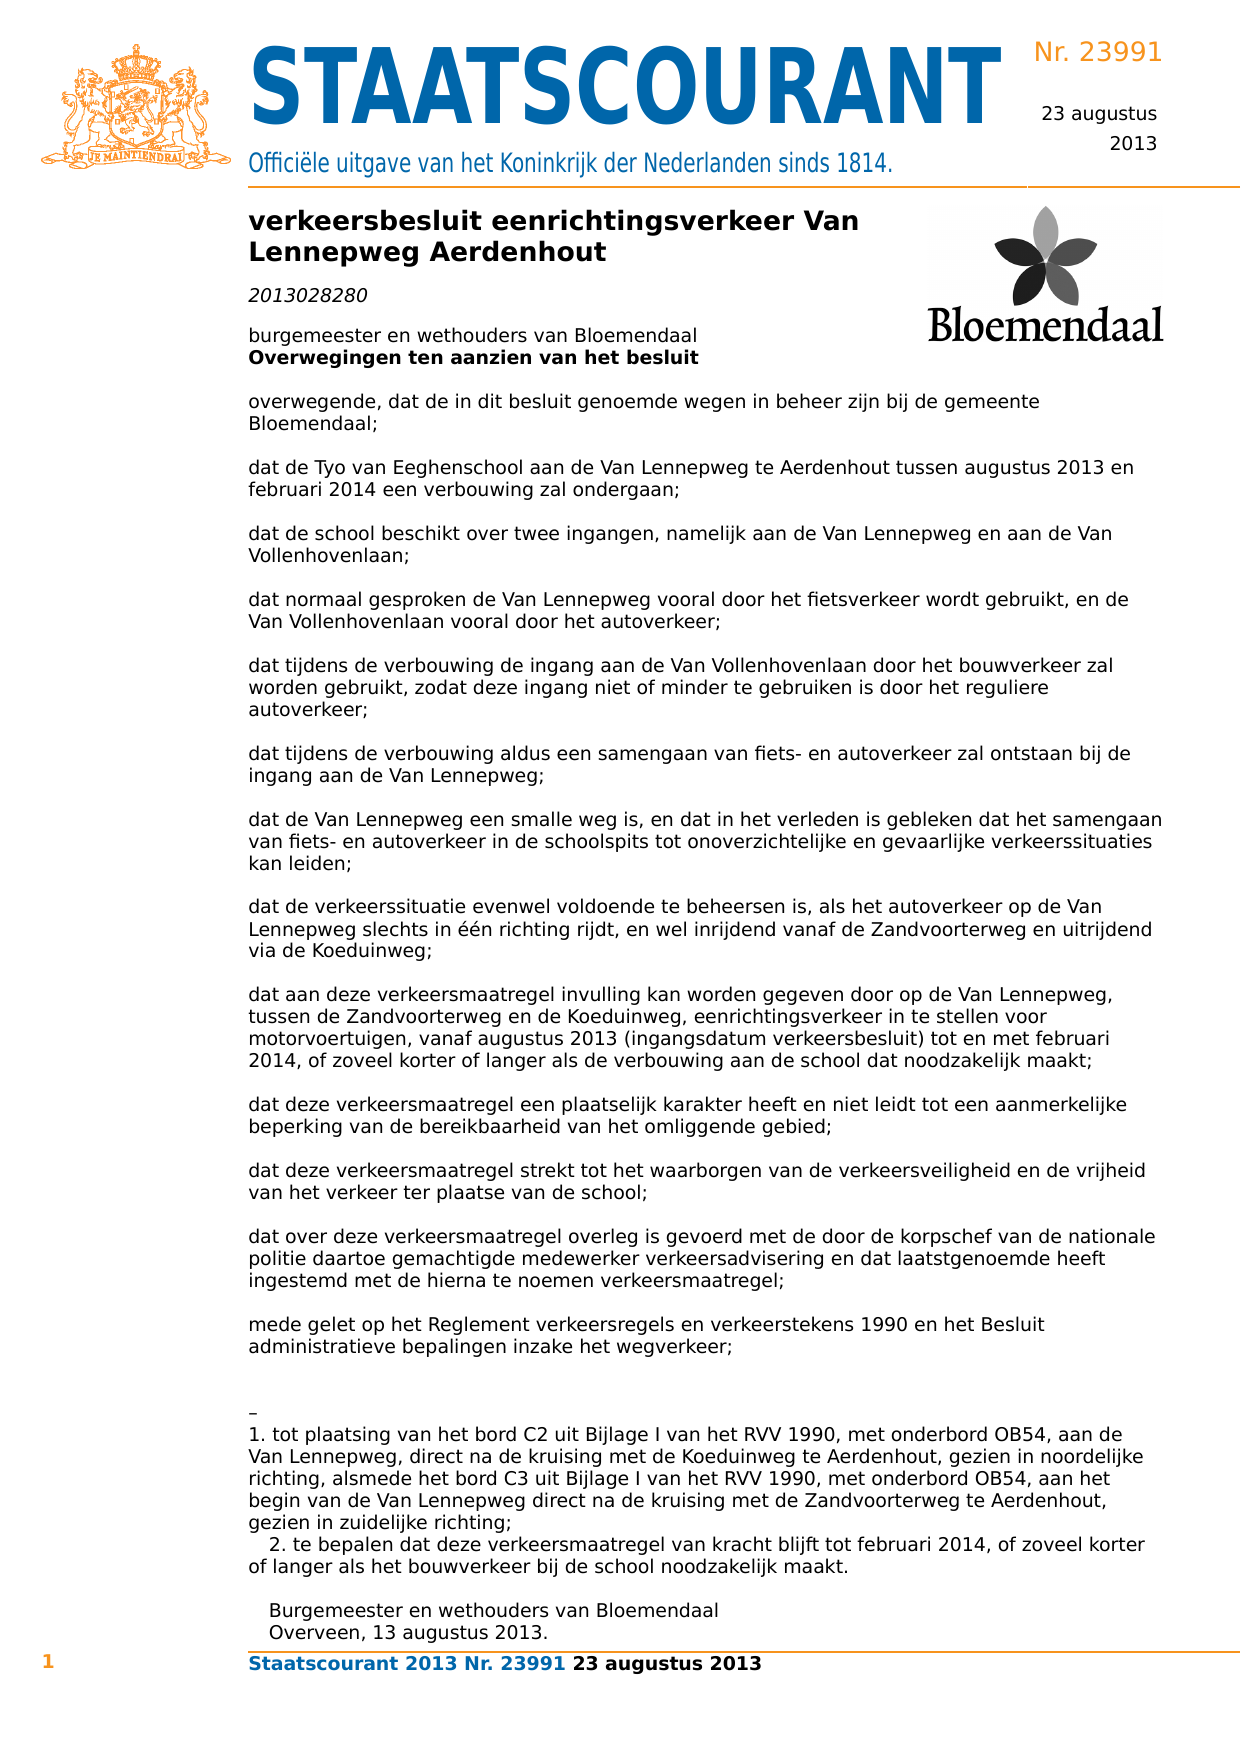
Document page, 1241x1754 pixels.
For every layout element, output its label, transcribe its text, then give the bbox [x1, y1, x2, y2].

text dat normaal gesproken de Van Lennepweg vooral door het fietsverkeer wordt gebruikt, en de Van Vollenhovenlaan vooral door het autoverkeer; [248, 589, 1163, 633]
text dat de Tyo van Eeghenschool aan de Van Lennepweg te Aerdenhout tussen augustus 2013 en februari 2014 een verbouwing zal ondergaan; [248, 457, 1163, 501]
text dat over deze verkeersmaatregel overleg is gevoerd met de door de korpschef van de nationale politie daartoe gemachtigde medewerker verkeersadvisering en dat laatstgenoemde heeft ingestemd met de hierna te noemen verkeersmaatregel; [248, 1226, 1163, 1292]
text Overveen, 13 augustus 2013. [248, 1622, 1163, 1644]
picture [41, 44, 231, 169]
text dat deze verkeersmaatregel strekt tot het waarborgen van de verkeersveiligheid en de vrijheid van het verkeer ter plaatse van de school; [248, 1160, 1163, 1204]
text dat deze verkeersmaatregel een plaatselijk karakter heeft en niet leidt tot een aanmerkelijke beperking van de bereikbaarheid van het omliggende gebied; [248, 1094, 1163, 1138]
text 2013028280 [248, 285, 927, 307]
text dat de Van Lennepweg een smalle weg is, en dat in het verleden is gebleken dat het samengaan van fiets- en autoverkeer in de schoolspits tot onoverzichtelijke en gevaarlijke verkeerssituaties kan leiden; [248, 808, 1163, 874]
subtitle Overwegingen ten aanzien van het besluit [248, 347, 1163, 369]
subtitle verkeersbesluit eenrichtingsverkeer Van Lennepweg Aerdenhout [248, 206, 927, 268]
text Burgemeester en wethouders van Bloemendaal [248, 1600, 1163, 1622]
text dat de school beschikt over twee ingangen, namelijk aan de Van Lennepweg en aan de Van Vollenhovenlaan; [248, 523, 1163, 567]
picture [927, 205, 1164, 342]
text dat tijdens de verbouwing de ingang aan de Van Vollenhovenlaan door het bouwverkeer zal worden gebruikt, zodat deze ingang niet of minder te gebruiken is door het reguliere autoverkeer; [248, 655, 1163, 721]
text overwegende, dat de in dit besluit genoemde wegen in beheer zijn bij de gemeente Bloemendaal; [248, 391, 1163, 435]
text mede gelet op het Reglement verkeersregels en verkeerstekens 1990 en het Besluit administratieve bepalingen inzake het wegverkeer; [248, 1314, 1163, 1358]
text dat de verkeerssituatie evenwel voldoende te beheersen is, als het autoverkeer op de Van Lennepweg slechts in één richting rijdt, en wel inrijdend vanaf de Zandvoorterweg en uitrijdend via de Koeduinweg; [248, 896, 1163, 962]
text dat aan deze verkeersmaatregel invulling kan worden gegeven door op de Van Lennepweg, tussen de Zandvoorterweg en de Koeduinweg, eenrichtingsverkeer in te stellen voor motorvoertuigen, vanaf augustus 2013 (ingangsdatum verkeersbesluit) tot en met februari 2014, of zoveel korter of langer als de verbouwing aan de school dat noodzakelijk maakt; [248, 984, 1163, 1072]
text 1. tot plaatsing van het bord C2 uit Bijlage I van het RVV 1990, met onderbord OB54, aan de Van Lennepweg, direct na de kruising met de Koeduinweg te Aerdenhout, gezien in noordelijke richting, alsmede het bord C3 uit Bijlage I van het RVV 1990, met onderbord OB54, aan het begin van de Van Lennepweg direct na de kruising met de Zandvoorterweg te Aerdenhout, gezien in zuidelijke richting; [248, 1424, 1163, 1534]
text dat tijdens de verbouwing aldus een samengaan van fiets- en autoverkeer zal ontstaan bij de ingang aan de Van Lennepweg; [248, 743, 1163, 787]
text burgemeester en wethouders van Bloemendaal [248, 325, 1163, 347]
text 2. te bepalen dat deze verkeersmaatregel van kracht blijft tot februari 2014, of zoveel korter of langer als het bouwverkeer bij de school noodzakelijk maakt. [248, 1534, 1163, 1578]
